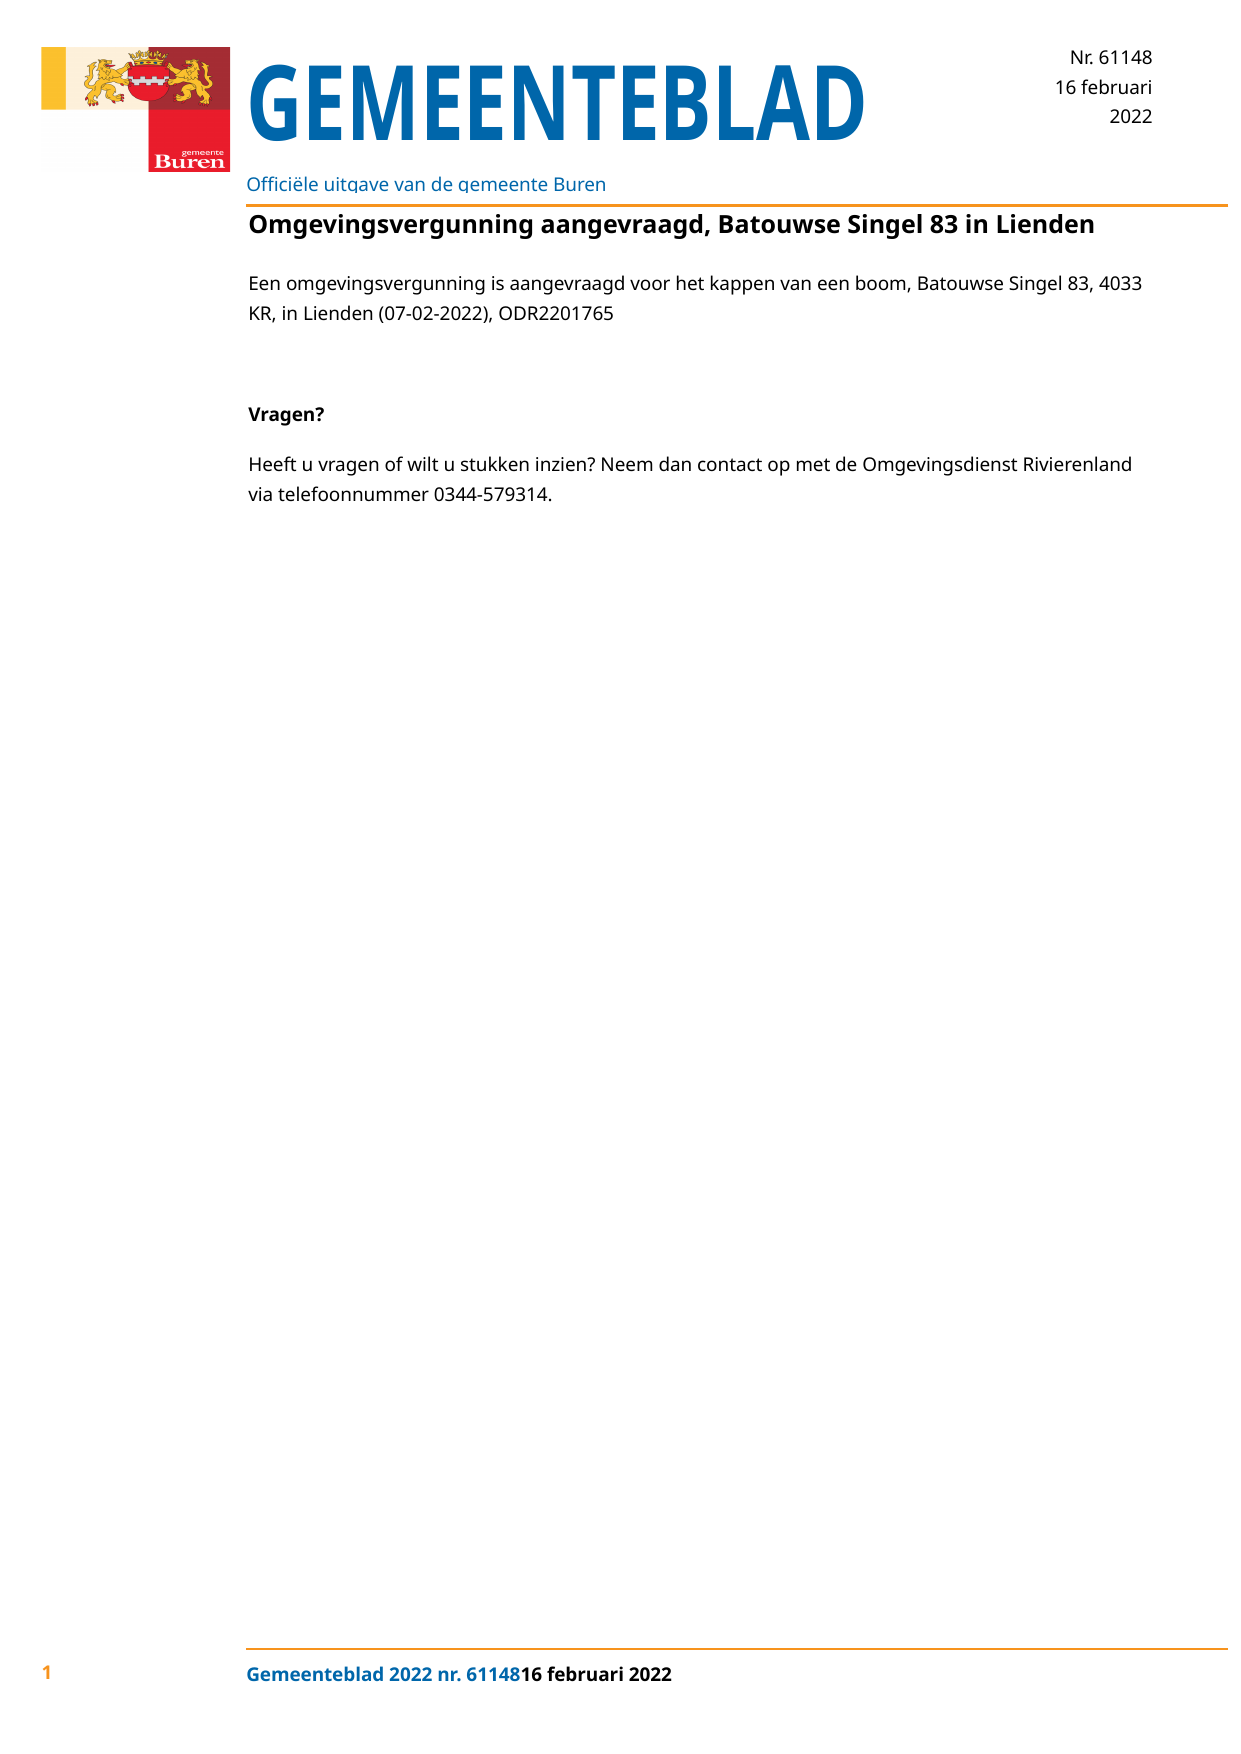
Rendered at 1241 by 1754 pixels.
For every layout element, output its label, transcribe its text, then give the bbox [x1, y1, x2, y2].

picture [41, 47, 231, 172]
text Heeft u vragen of wilt u stukken inzien? Neem dan contact op met de Omgevingsdienst Rivierenland via telefoonnummer 0344-579314. [248, 451, 1152, 506]
text Een omgevingsvergunning is aangevraagd voor het kappen van een boom, Batouwse Singel 83, 4033 KR, in Lienden (07-02-2022), ODR2201765 [248, 270, 1152, 326]
text Omgevingsvergunning aangevraagd, Batouwse Singel 83 in Lienden [248, 207, 1152, 241]
text Vragen? [248, 401, 1152, 426]
